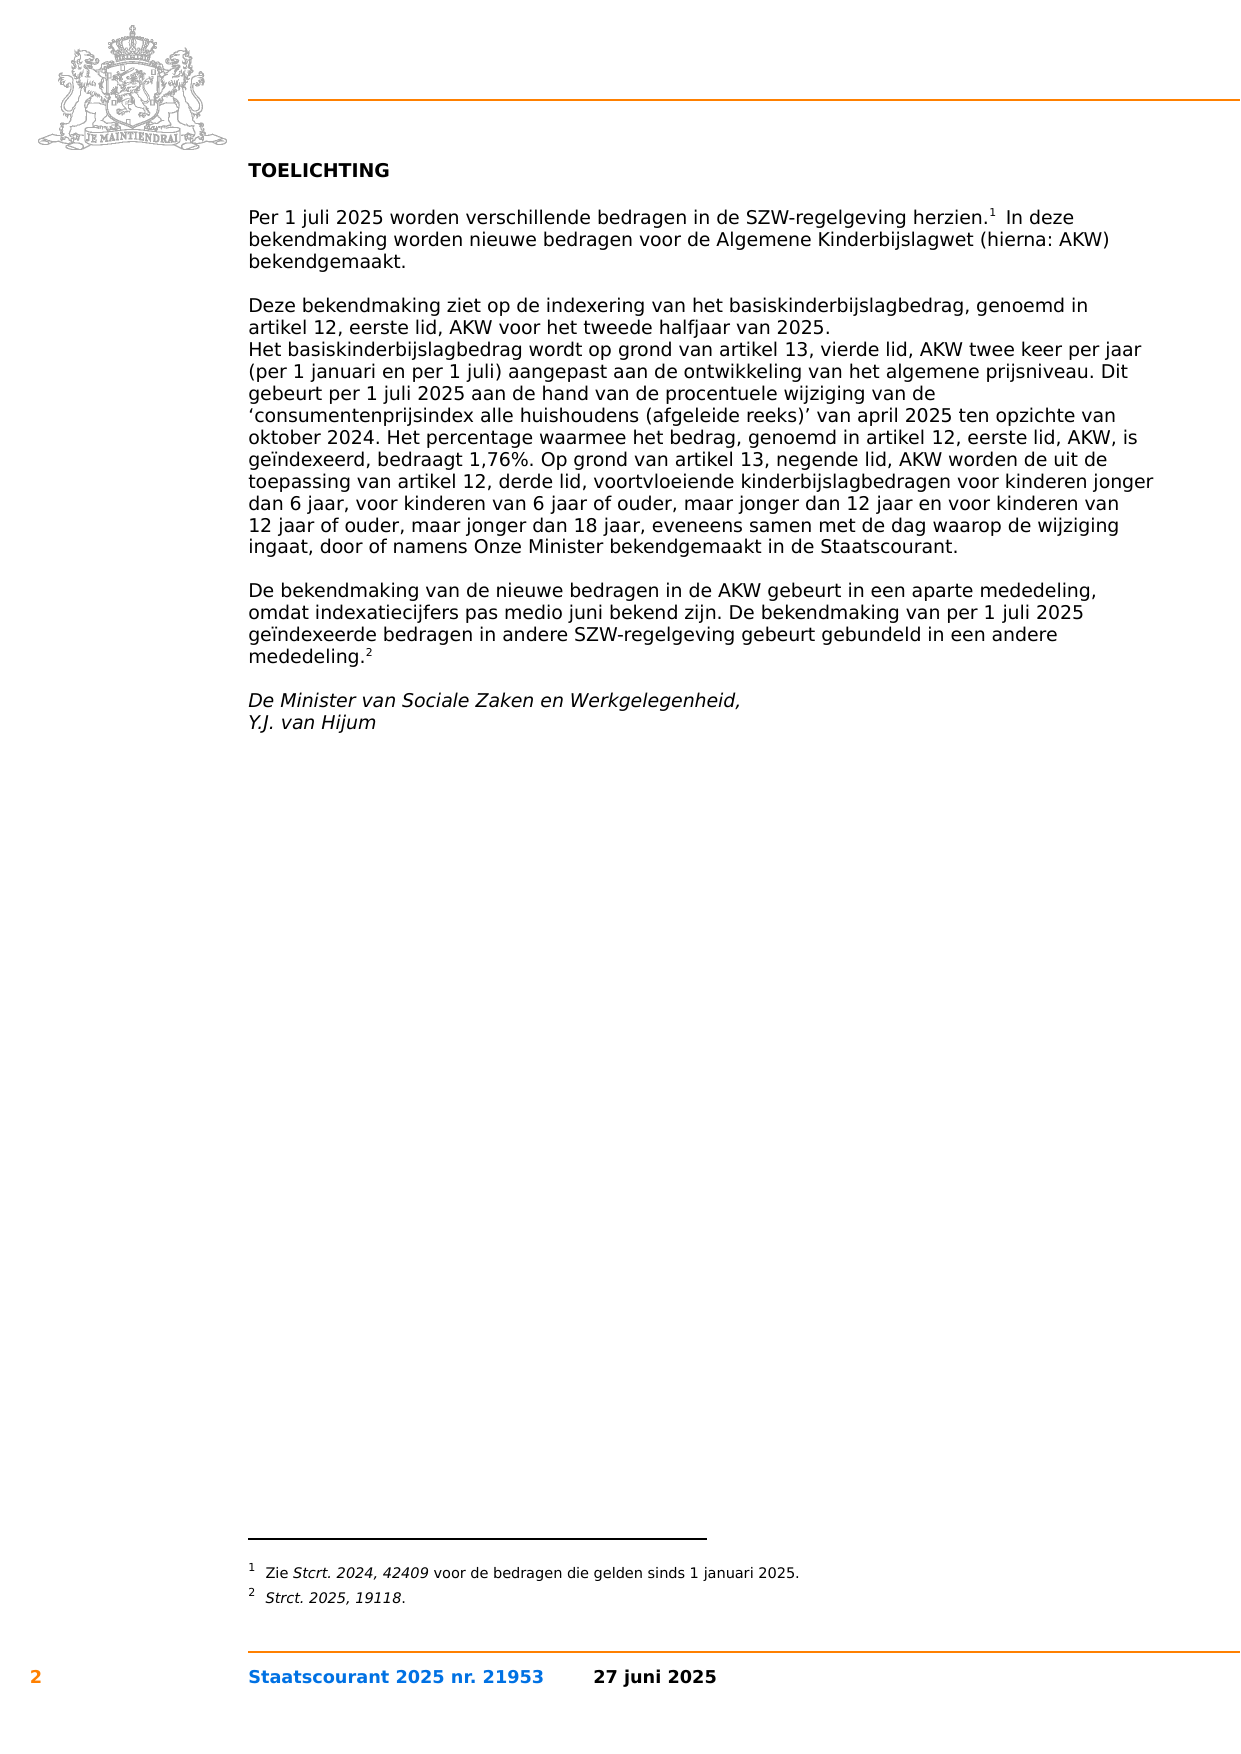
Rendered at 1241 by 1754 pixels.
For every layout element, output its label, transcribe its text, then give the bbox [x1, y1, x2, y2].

text Deze bekendmaking ziet op de indexering van het basiskinderbijslagbedrag, genoemd in artikel 12, eerste lid, AKW voor het tweede halfjaar van 2025. [248, 295, 1163, 339]
text Zie Stcrt. 2024, 42409 voor de bedragen die gelden sinds 1 januari 2025. [248, 1561, 1163, 1583]
text De bekendmaking van de nieuwe bedragen in de AKW gebeurt in een aparte mededeling, omdat indexatiecijfers pas medio juni bekend zijn. De bekendmaking van per 1 juli 2025 geïndexeerde bedragen in andere SZW-regelgeving gebeurt gebundeld in een andere mededeling. [248, 580, 1163, 668]
text Strct. 2025, 19118. [248, 1586, 1163, 1608]
picture [38, 25, 227, 150]
text Het basiskinderbijslagbedrag wordt op grond van artikel 13, vierde lid, AKW twee keer per jaar (per 1 januari en per 1 juli) aangepast aan de ontwikkeling van het algemene prijsniveau. Dit gebeurt per 1 juli 2025 aan de hand van de procentuele wijziging van de ‘consumentenprijsindex alle huishoudens (afgeleide reeks)’ van april 2025 ten opzichte van oktober 2024. Het percentage waarmee het bedrag, genoemd in artikel 12, eerste lid, AKW, is geïndexeerd, bedraagt 1,76%. Op grond van artikel 13, negende lid, AKW worden de uit de toepassing van artikel 12, derde lid, voortvloeiende kinderbijslagbedragen voor kinderen jonger dan 6 jaar, voor kinderen van 6 jaar of ouder, maar jonger dan 12 jaar en voor kinderen van 12 jaar of ouder, maar jonger dan 18 jaar, eveneens samen met de dag waarop de wijziging ingaat, door of namens Onze Minister bekendgemaakt in de Staatscourant. [248, 339, 1163, 558]
text Per 1 juli 2025 worden verschillende bedragen in de SZW-regelgeving herzien. In deze bekendmaking worden nieuwe bedragen voor de Algemene Kinderbijslagwet (hierna: AKW) bekendgemaakt. [248, 207, 1163, 273]
text De Minister van Sociale Zaken en Werkgelegenheid, Y.J. van Hijum [248, 690, 1163, 734]
subtitle TOELICHTING [248, 160, 1163, 182]
